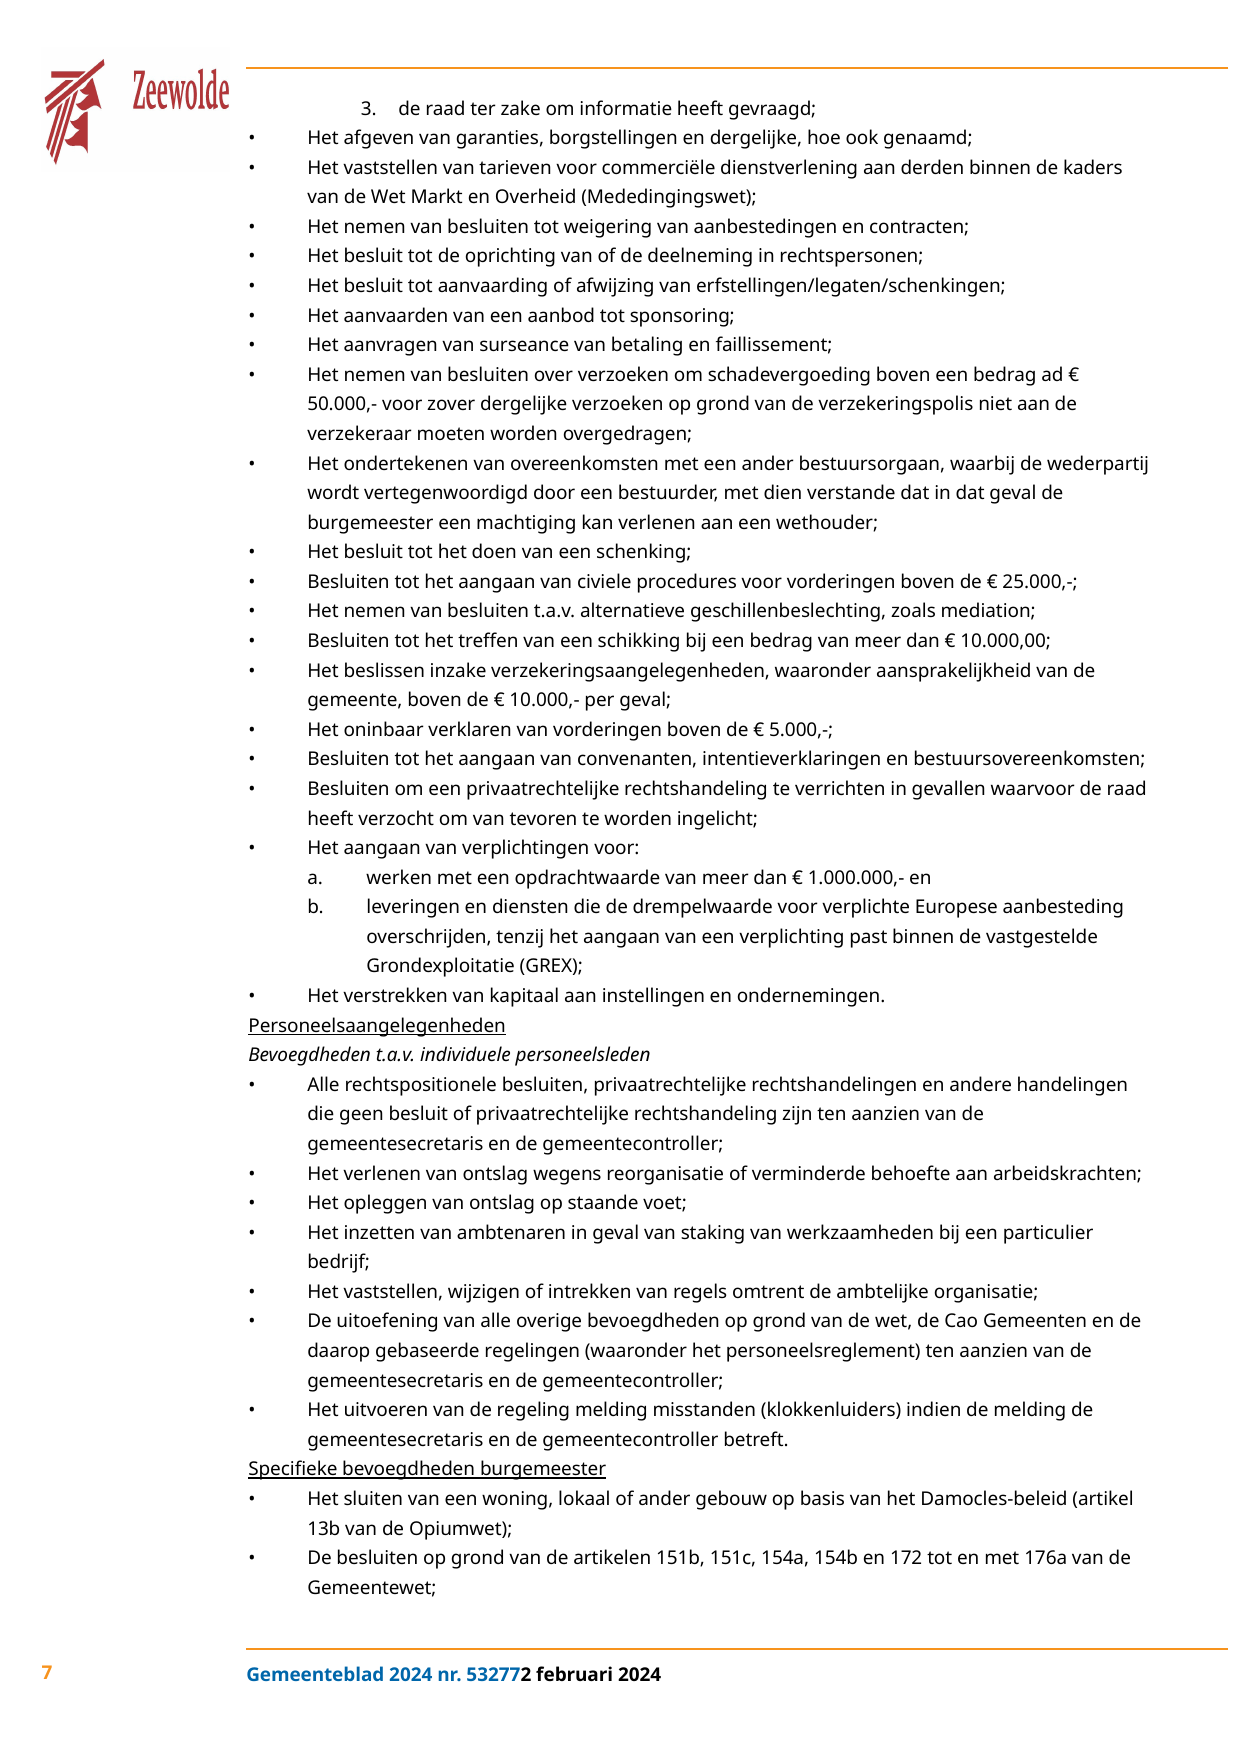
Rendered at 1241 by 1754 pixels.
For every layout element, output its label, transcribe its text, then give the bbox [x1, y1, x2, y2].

list Het nemen van besluiten over verzoeken om schadevergoeding boven een bedrag ad € 50.000,- voor zover dergelijke verzoeken op grond van de verzekeringspolis niet aan de verzekeraar moeten worden overgedragen; [248, 361, 1152, 446]
list Het besluit tot aanvaarding of afwijzing van erfstellingen/legaten/schenkingen; [248, 272, 1152, 298]
list Het oninbaar verklaren van vorderingen boven de € 5.000,-; [248, 716, 1152, 742]
list Het nemen van besluiten t.a.v. alternatieve geschillenbeslechting, zoals mediation; [248, 598, 1152, 623]
list Besluiten om een privaatrechtelijke rechtshandeling te verrichten in gevallen waarvoor de raad heeft verzocht om van tevoren te worden ingelicht; [248, 775, 1152, 831]
list Besluiten tot het aangaan van convenanten, intentieverklaringen en bestuursovereenkomsten; [248, 746, 1152, 771]
text Personeelsaangelegenheden [248, 1012, 1152, 1038]
text Bevoegdheden t.a.v. individuele personeelsleden [248, 1041, 1152, 1067]
list Besluiten tot het aangaan van civiele procedures voor vorderingen boven de € 25.000,-; [248, 568, 1152, 594]
text Specifieke bevoegdheden burgemeester [248, 1456, 1152, 1481]
list Het afgeven van garanties, borgstellingen en dergelijke, hoe ook genaamd; [248, 124, 1152, 150]
list Het nemen van besluiten tot weigering van aanbestedingen en contracten; [248, 213, 1152, 239]
list Het verlenen van ontslag wegens reorganisatie of verminderde behoefte aan arbeidskrachten; [248, 1160, 1152, 1186]
list Het vaststellen van tarieven voor commerciële dienstverlening aan derden binnen de kaders van de Wet Markt en Overheid (Mededingingswet); [248, 154, 1152, 209]
list Het opleggen van ontslag op staande voet; [248, 1189, 1152, 1215]
list De uitoefening van alle overige bevoegdheden op grond van de wet, de Cao Gemeenten en de daarop gebaseerde regelingen (waaronder het personeelsreglement) ten aanzien van de gemeentesecretaris en de gemeentecontroller; [248, 1308, 1152, 1393]
list Het ondertekenen van overeenkomsten met een ander bestuursorgaan, waarbij de wederpartij wordt vertegenwoordigd door een bestuurder, met dien verstande dat in dat geval de burgemeester een machtiging kan verlenen aan een wethouder; [248, 450, 1152, 535]
list Het beslissen inzake verzekeringsaangelegenheden, waaronder aansprakelijkheid van de gemeente, boven de € 10.000,- per geval; [248, 657, 1152, 712]
list Het verstrekken van kapitaal aan instellingen en ondernemingen. [248, 982, 1152, 1008]
list Besluiten tot het treffen van een schikking bij een bedrag van meer dan € 10.000,00; [248, 627, 1152, 653]
list werken met een opdrachtwaarde van meer dan € 1.000.000,- en [307, 864, 1152, 890]
list De besluiten op grond van de artikelen 151b, 151c, 154a, 154b en 172 tot en met 176a van de Gemeentewet; [248, 1544, 1152, 1600]
list Het aangaan van verplichtingen voor: [248, 834, 1152, 860]
list Het uitvoeren van de regeling melding misstanden (klokkenluiders) indien de melding de gemeentesecretaris en de gemeentecontroller betreft. [248, 1396, 1152, 1452]
list leveringen en diensten die de drempelwaarde voor verplichte Europese aanbesteding overschrijden, tenzij het aangaan van een verplichting past binnen de vastgestelde Grondexploitatie (GREX); [307, 893, 1152, 978]
list Het aanvragen van surseance van betaling en faillissement; [248, 331, 1152, 357]
list Alle rechtspositionele besluiten, privaatrechtelijke rechtshandelingen en andere handelingen die geen besluit of privaatrechtelijke rechtshandeling zijn ten aanzien van de gemeentesecretaris en de gemeentecontroller; [248, 1071, 1152, 1156]
list Het besluit tot het doen van een schenking; [248, 538, 1152, 564]
list Het besluit tot de oprichting van of de deelneming in rechtspersonen; [248, 243, 1152, 268]
list Het inzetten van ambtenaren in geval van staking van werkzaamheden bij een particulier bedrijf; [248, 1219, 1152, 1274]
list Het vaststellen, wijzigen of intrekken van regels omtrent de ambtelijke organisatie; [248, 1278, 1152, 1304]
list Het sluiten van een woning, lokaal of ander gebouw op basis van het Damocles-beleid (artikel 13b van de Opiumwet); [248, 1485, 1152, 1541]
picture [41, 47, 231, 172]
list de raad ter zake om informatie heeft gevraagd; [361, 95, 1152, 121]
list Het aanvaarden van een aanbod tot sponsoring; [248, 302, 1152, 328]
